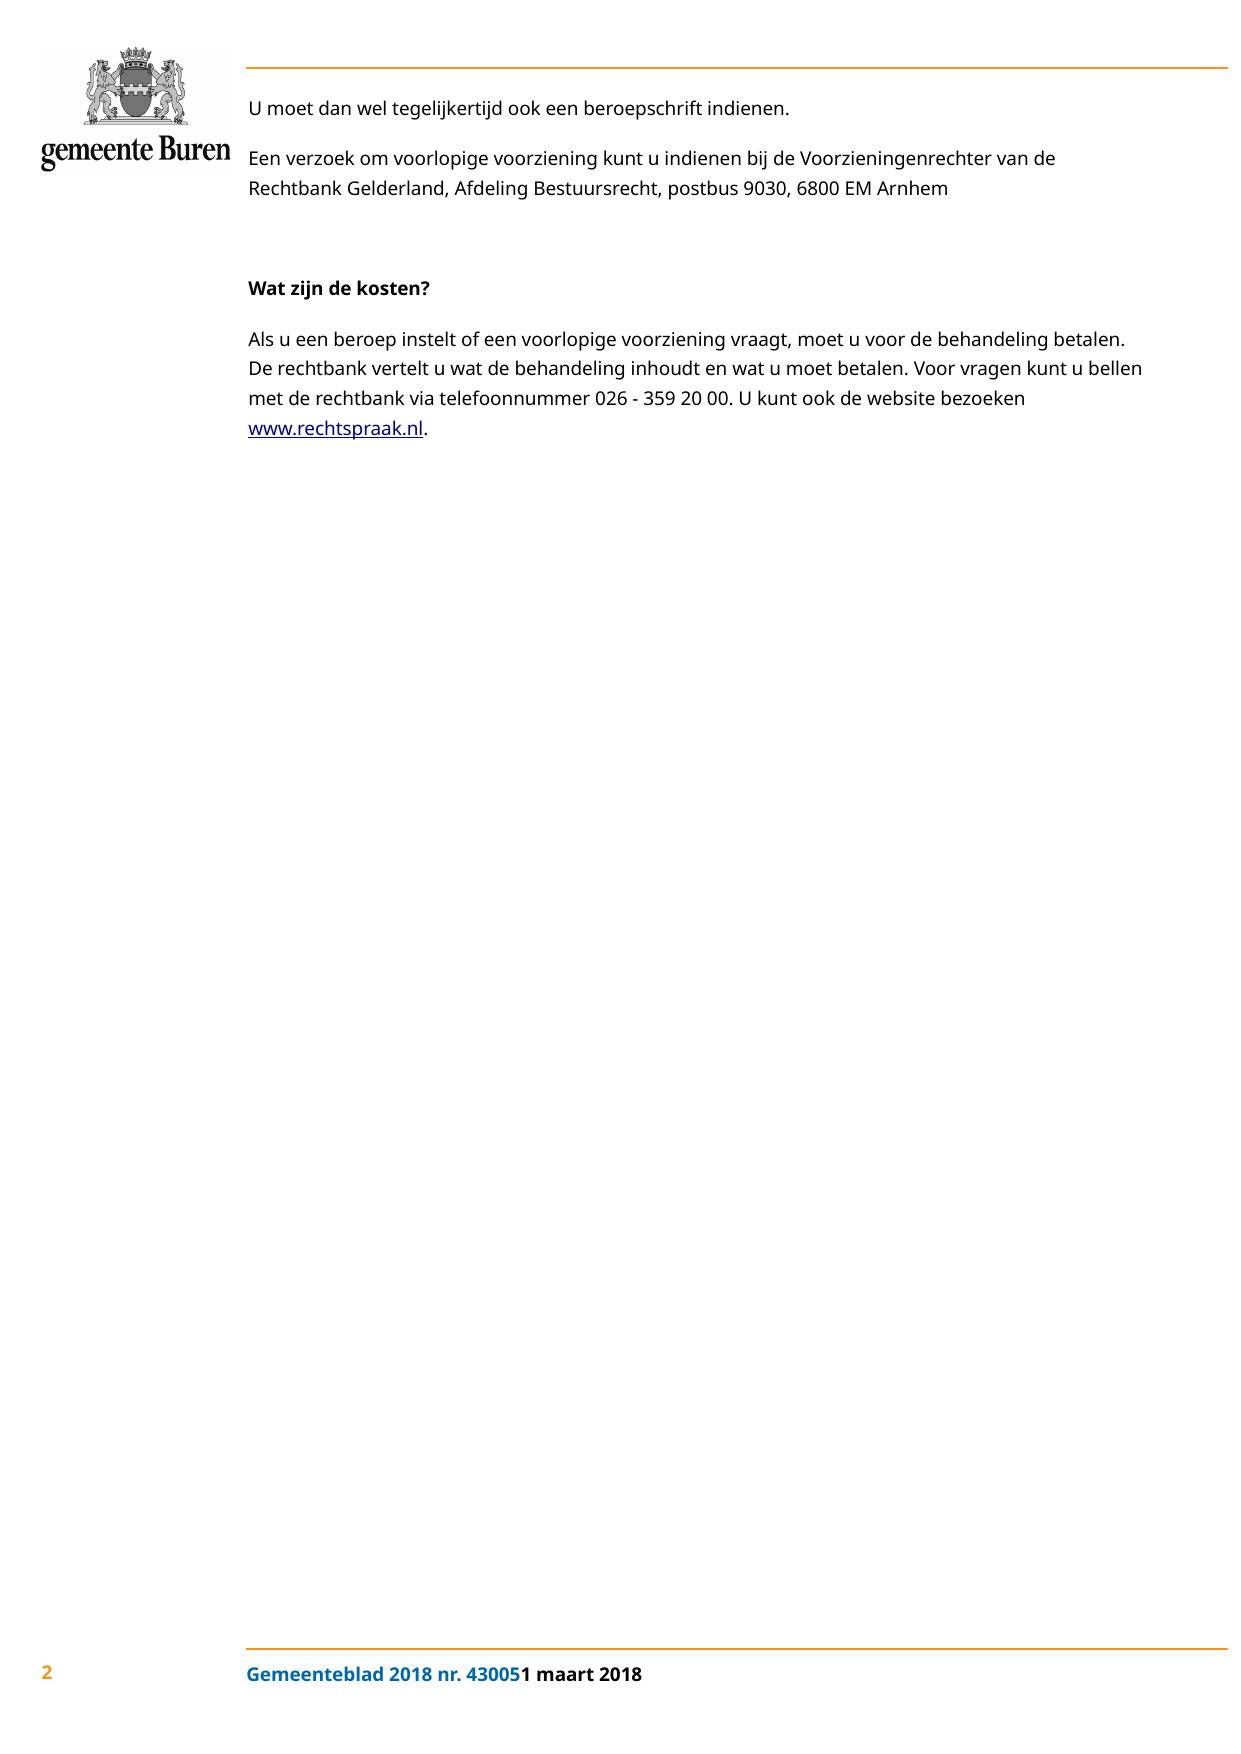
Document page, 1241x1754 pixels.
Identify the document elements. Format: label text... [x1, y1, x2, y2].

picture [41, 47, 231, 172]
text U moet dan wel tegelijkertijd ook een beroepschrift indienen. [248, 95, 1152, 121]
text Wat zijn de kosten? [248, 276, 1152, 301]
text Als u een beroep instelt of een voorlopige voorziening vraagt, moet u voor de behandeling betalen. De rechtbank vertelt u wat de behandeling inhoudt en wat u moet betalen. Voor vragen kunt u bellen met de rechtbank via telefoonnummer 026 - 359 20 00. U kunt ook de website bezoeken www.rechtspraak.nl. [248, 326, 1152, 441]
text Een verzoek om voorlopige voorziening kunt u indienen bij de Voorzieningenrechter van de Rechtbank Gelderland, Afdeling Bestuursrecht, postbus 9030, 6800 EM Arnhem [248, 145, 1152, 201]
